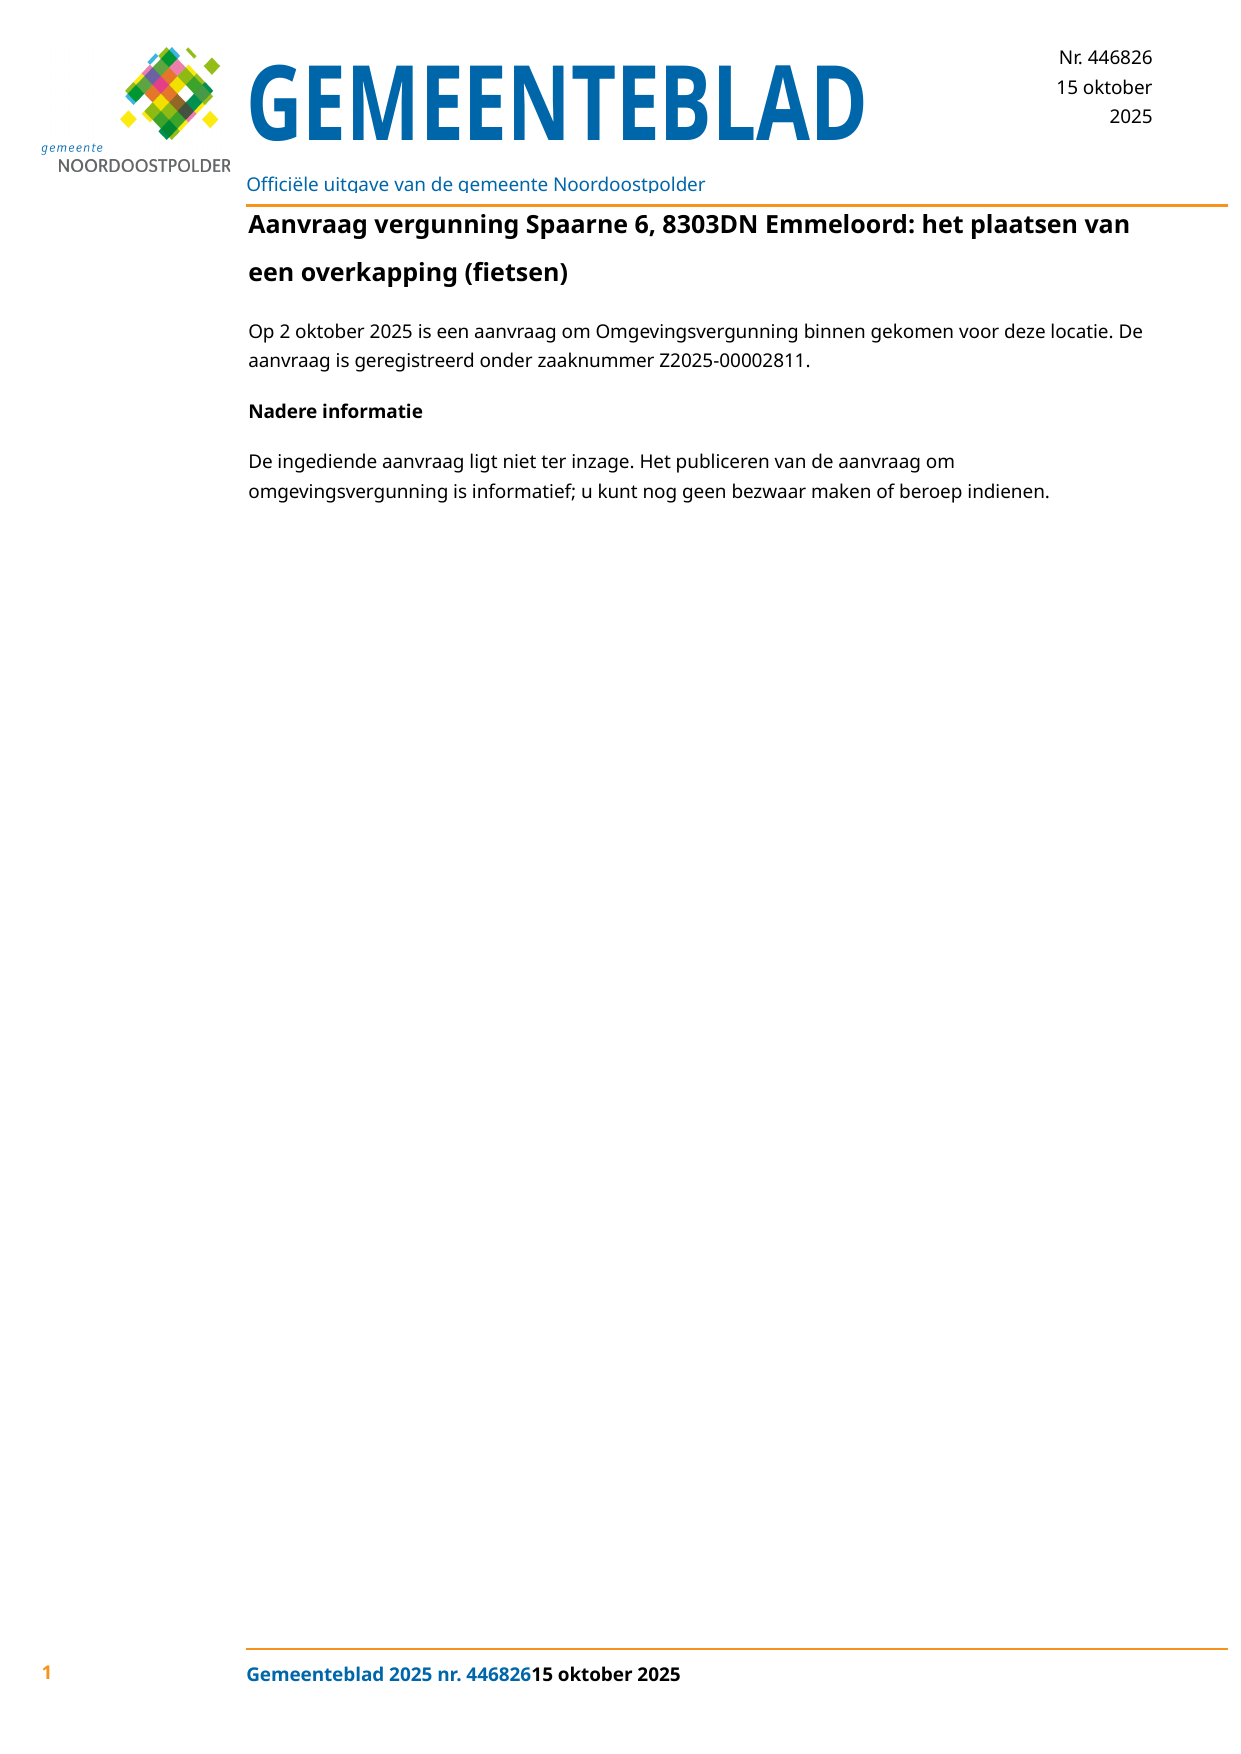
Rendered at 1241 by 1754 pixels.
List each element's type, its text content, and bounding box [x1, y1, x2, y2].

text Aanvraag vergunning Spaarne 6, 8303DN Emmeloord: het plaatsen van een overkapping (fietsen) [248, 207, 1152, 288]
text Nadere informatie [248, 398, 1152, 424]
picture [41, 47, 231, 172]
text Op 2 oktober 2025 is een aanvraag om Omgevingsvergunning binnen gekomen voor deze locatie. De aanvraag is geregistreerd onder zaaknummer Z2025-00002811. [248, 318, 1152, 373]
text De ingediende aanvraag ligt niet ter inzage. Het publiceren van de aanvraag om omgevingsvergunning is informatief; u kunt nog geen bezwaar maken of beroep indienen. [248, 448, 1152, 504]
